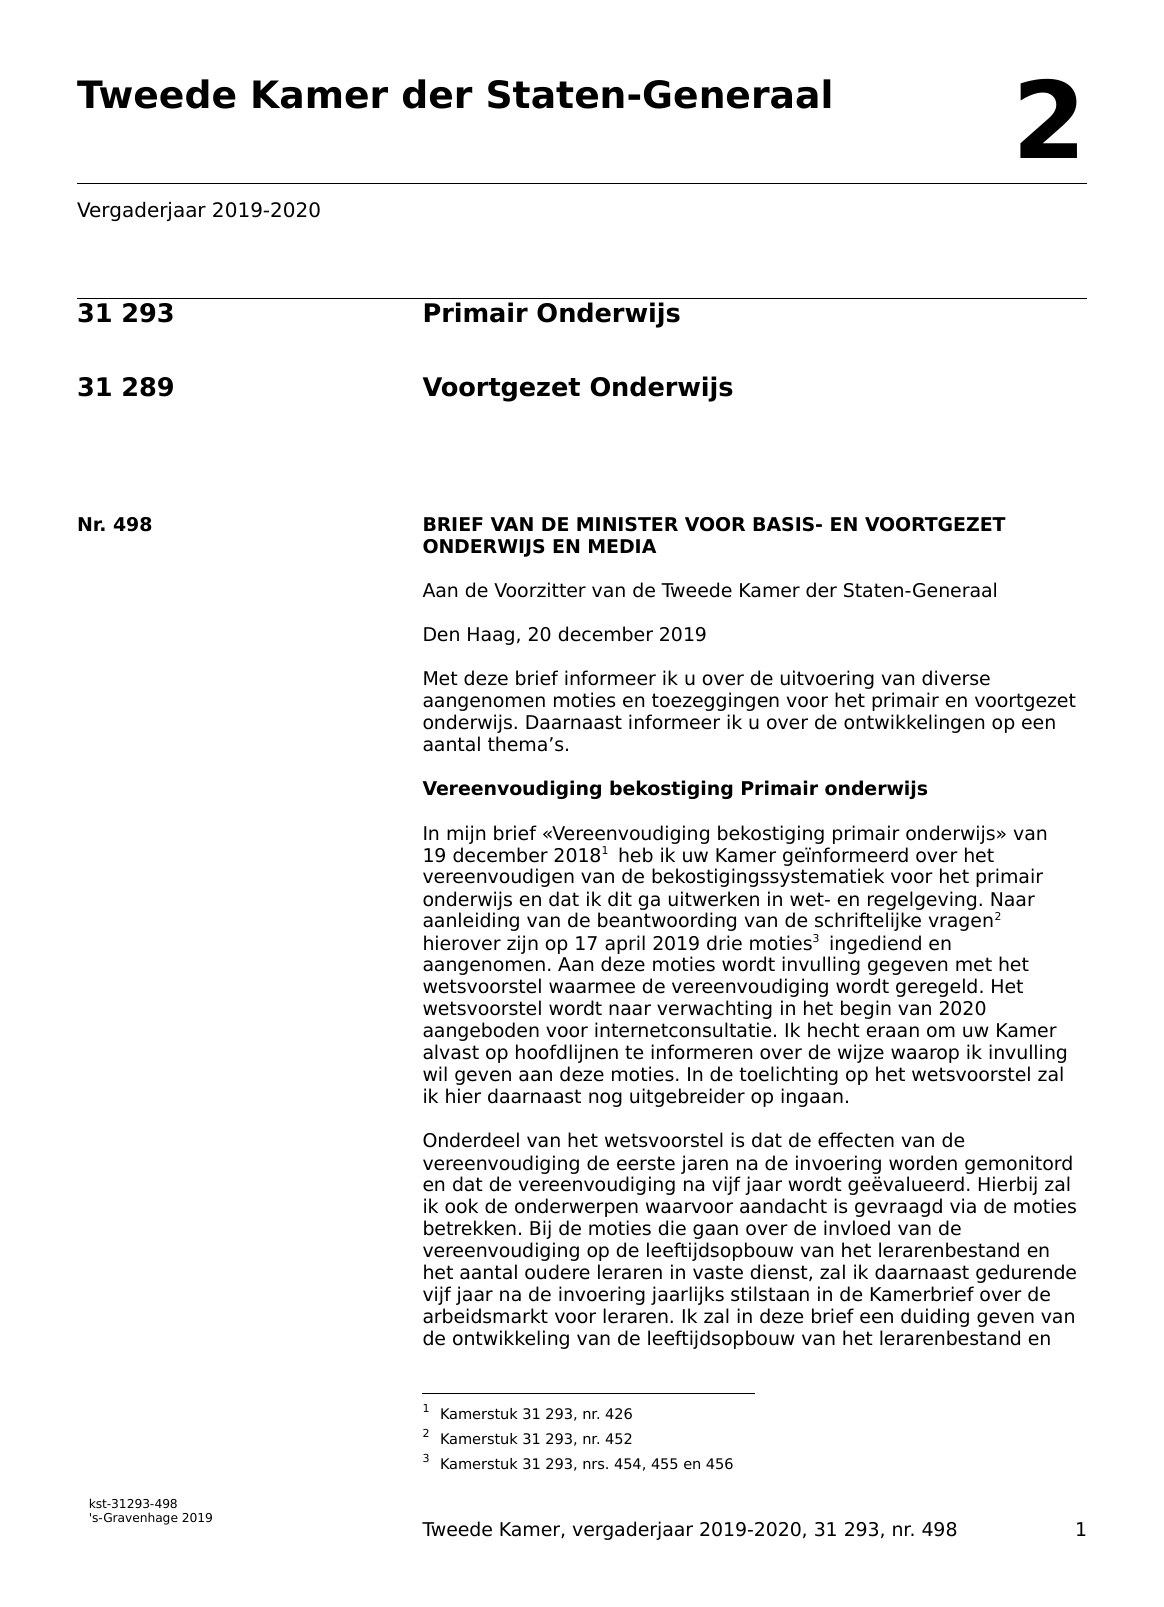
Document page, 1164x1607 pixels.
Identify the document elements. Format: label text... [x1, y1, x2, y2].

table_header 2 [886, 59, 1087, 183]
text Met deze brief informeer ik u over de uitvoering van diverse aangenomen moties en toezeggingen voor het primair en voortgezet onderwijs. Daarnaast informeer ik u over de ontwikkelingen op een aantal thema’s. [422, 668, 1087, 756]
subtitle Nr. 498 BRIEF VAN DE MINISTER VOOR BASIS- EN VOORTGEZET ONDERWIJS EN MEDIA [77, 514, 1087, 558]
subtitle 31 289 Voortgezet Onderwijs [77, 373, 1087, 403]
table_cell Vergaderjaar 2019-2020 [77, 184, 1087, 298]
text Onderdeel van het wetsvoorstel is dat de effecten van de vereenvoudiging de eerste jaren na de invoering worden gemonitord en dat de vereenvoudiging na vijf jaar wordt geëvalueerd. Hierbij zal ik ook de onderwerpen waarvoor aandacht is gevraagd via de moties betrekken. Bij de moties die gaan over de invloed van de vereenvoudiging op de leeftijdsopbouw van het lerarenbestand en het aantal oudere leraren in vaste dienst, zal ik daarnaast gedurende vijf jaar na de invoering jaarlijks stilstaan in de Kamerbrief over de arbeidsmarkt voor leraren. Ik zal in deze brief een duiding geven van de ontwikkeling van de leeftijdsopbouw van het lerarenbestand en [422, 1130, 1087, 1350]
subtitle 31 293 Primair Onderwijs [77, 299, 1087, 329]
text Kamerstuk 31 293, nr. 452 [422, 1427, 1087, 1449]
subtitle Vereenvoudiging bekostiging Primair onderwijs [422, 778, 1087, 800]
table_header Tweede Kamer der Staten-Generaal [77, 59, 886, 183]
text In mijn brief «Vereenvoudiging bekostiging primair onderwijs» van 19 december 2018 heb ik uw Kamer geïnformeerd over het vereenvoudigen van de bekostigingssystematiek voor het primair onderwijs en dat ik dit ga uitwerken in wet- en regelgeving. Naar aanleiding van de beantwoording van de schriftelijke vragen hierover zijn op 17 april 2019 drie moties ingediend en aangenomen. Aan deze moties wordt invulling gegeven met het wetsvoorstel waarmee de vereenvoudiging wordt geregeld. Het wetsvoorstel wordt naar verwachting in het begin van 2020 aangeboden voor internetconsultatie. Ik hecht eraan om uw Kamer alvast op hoofdlijnen te informeren over de wijze waarop ik invulling wil geven aan deze moties. In de toelichting op het wetsvoorstel zal ik hier daarnaast nog uitgebreider op ingaan. [422, 822, 1087, 1108]
text kst-31293-498 [88, 1497, 323, 1511]
text Aan de Voorzitter van de Tweede Kamer der Staten-Generaal [422, 580, 1087, 602]
text Kamerstuk 31 293, nr. 426 [422, 1402, 1087, 1424]
text 's-Gravenhage 2019 [88, 1511, 323, 1525]
text Den Haag, 20 december 2019 [422, 624, 1087, 646]
text Kamerstuk 31 293, nrs. 454, 455 en 456 [422, 1452, 1087, 1474]
